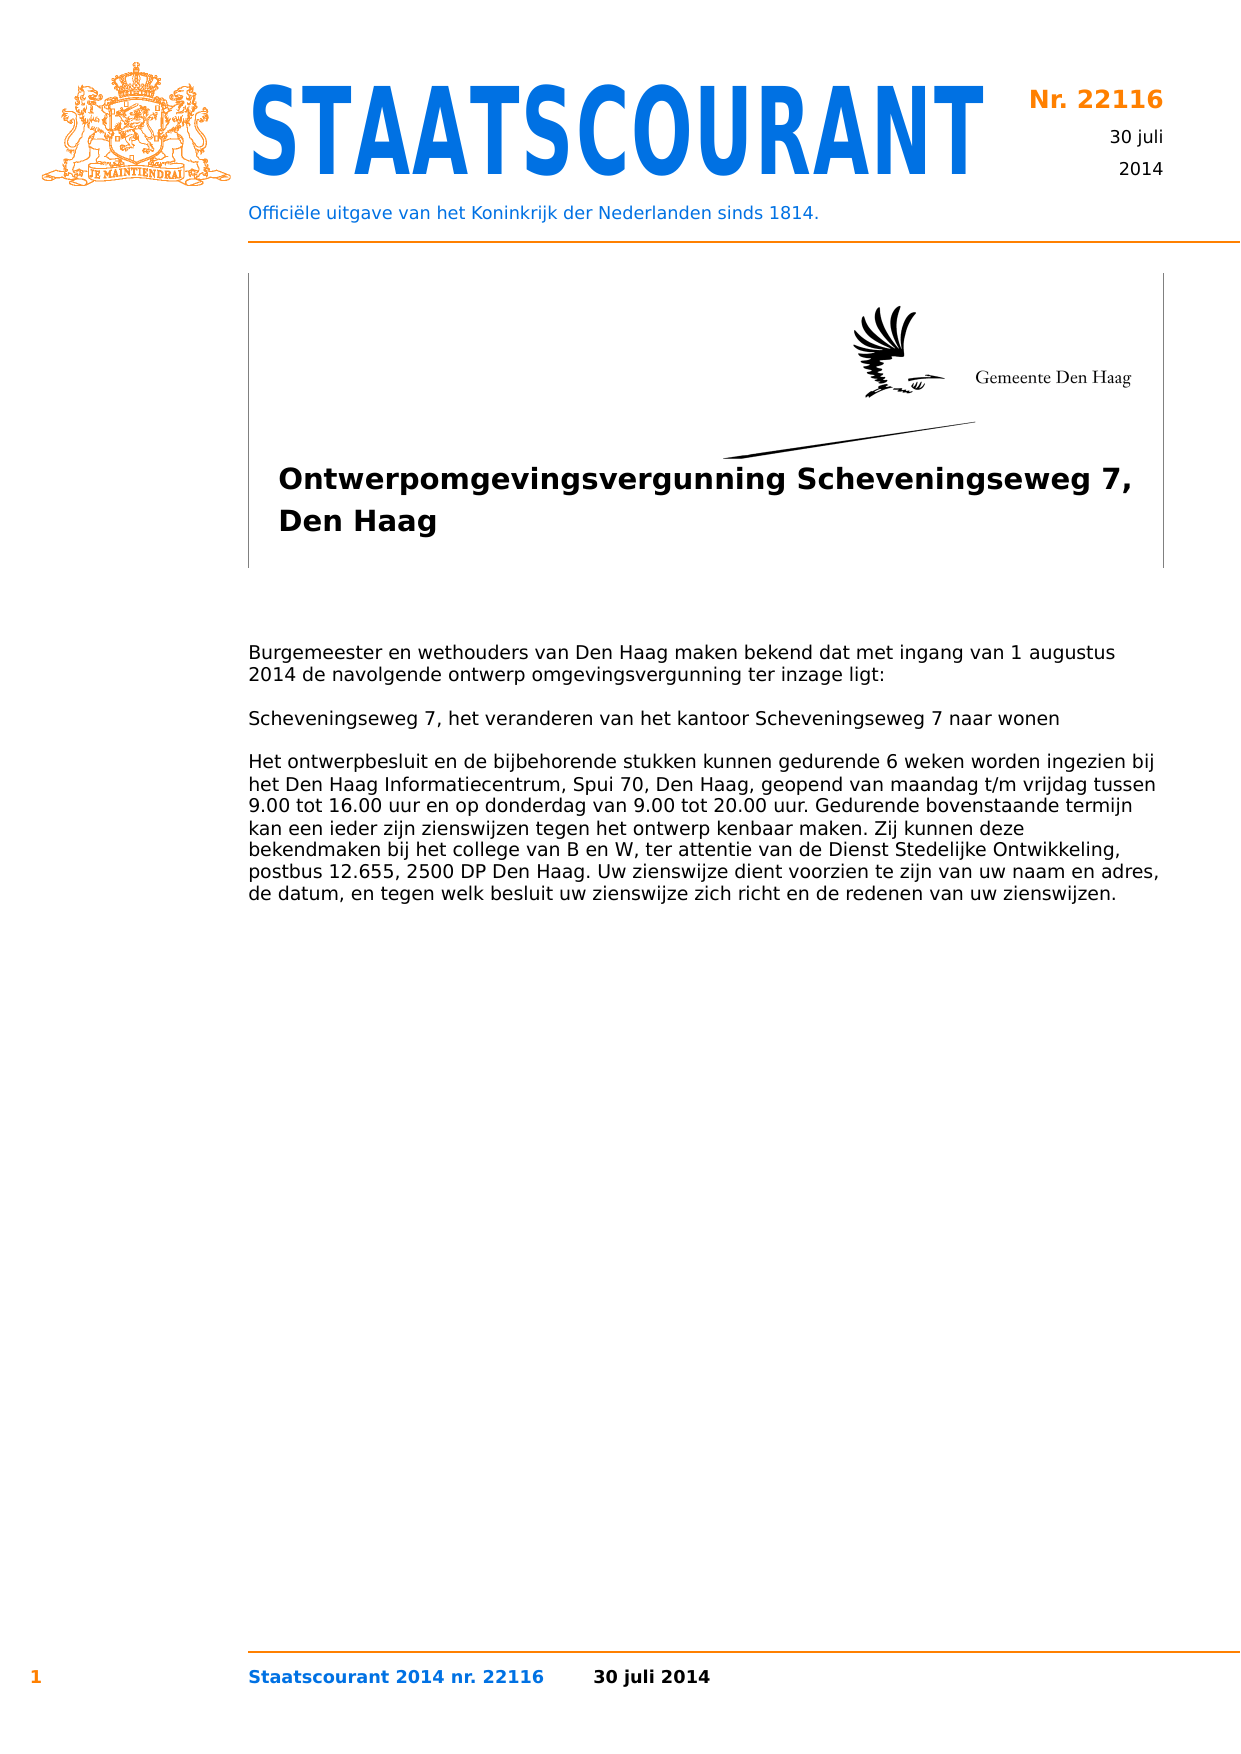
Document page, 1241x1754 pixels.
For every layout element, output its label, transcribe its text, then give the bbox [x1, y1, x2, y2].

table_header Nr. 22116 [998, 62, 1240, 121]
table_header [25, 62, 248, 241]
text Burgemeester en wethouders van Den Haag maken bekend dat met ingang van 1 augustus 2014 de navolgende ontwerp omgevingsvergunning ter inzage ligt: [248, 642, 1163, 686]
text Het ontwerpbesluit en de bijbehorende stukken kunnen gedurende 6 weken worden ingezien bij het Den Haag Informatiecentrum, Spui 70, Den Haag, geopend van maandag t/m vrijdag tussen 9.00 tot 16.00 uur en op donderdag van 9.00 tot 20.00 uur. Gedurende bovenstaande termijn kan een ieder zijn zienswijzen tegen het ontwerp kenbaar maken. Zij kunnen deze bekendmaken bij het college van B en W, ter attentie van de Dienst Stedelijke Ontwikkeling, postbus 12.655, 2500 DP Den Haag. Uw zienswijze dient voorzien te zijn van uw naam en adres, de datum, en tegen welk besluit uw zienswijze zich richt en de redenen van uw zienswijzen. [248, 751, 1163, 905]
table_header STAATSCOURANT [248, 62, 998, 203]
picture [41, 62, 231, 186]
picture [720, 302, 1134, 462]
subtitle Ontwerpomgevingsvergunning Scheveningseweg 7, Den Haag [249, 273, 1163, 568]
table_cell 30 juli [998, 121, 1240, 153]
table_cell Officiële uitgave van het Koninkrijk der Nederlanden sinds 1814. [248, 203, 1240, 241]
text Scheveningseweg 7, het veranderen van het kantoor Scheveningseweg 7 naar wonen [248, 708, 1163, 729]
table_cell 2014 [998, 153, 1240, 203]
